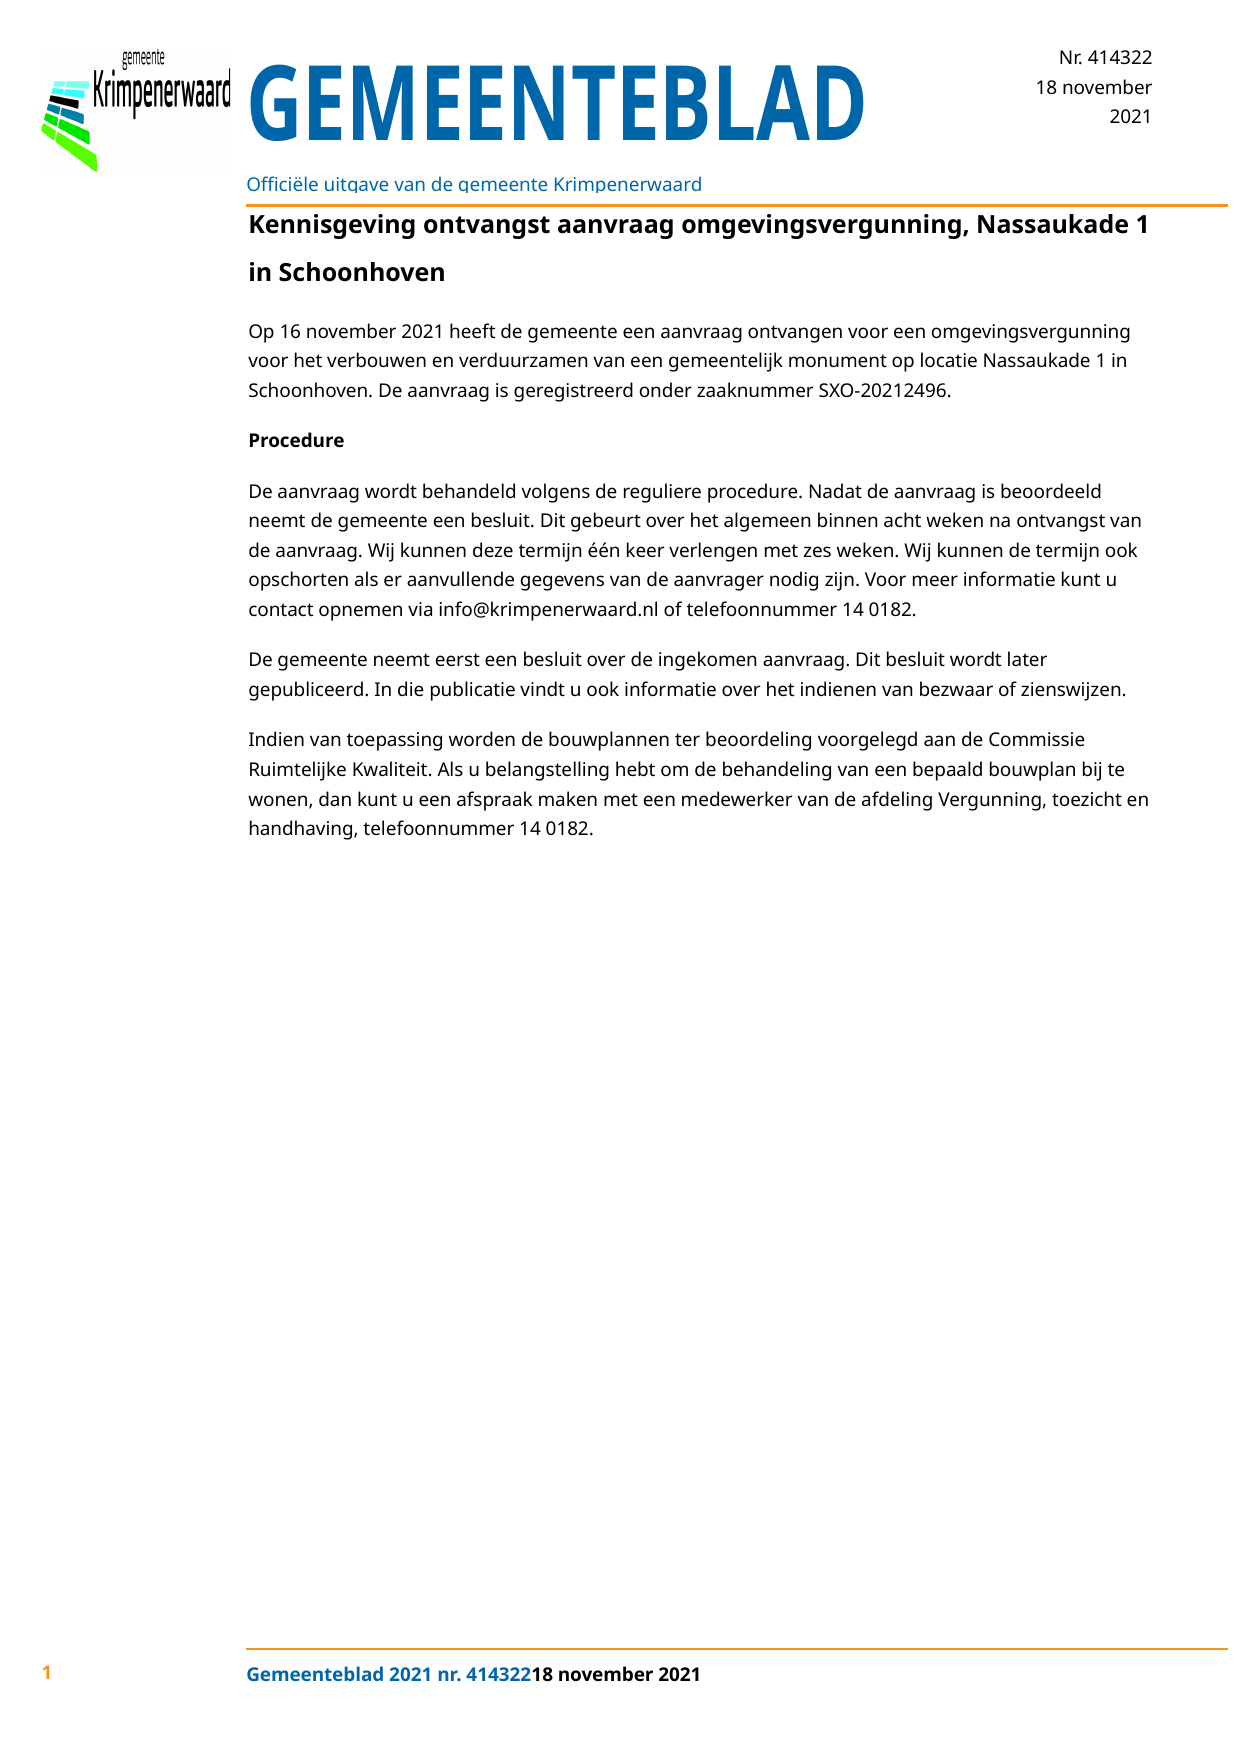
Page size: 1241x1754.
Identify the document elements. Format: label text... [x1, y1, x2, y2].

picture [41, 47, 231, 172]
text Op 16 november 2021 heeft de gemeente een aanvraag ontvangen voor een omgevingsvergunning voor het verbouwen en verduurzamen van een gemeentelijk monument op locatie Nassaukade 1 in Schoonhoven. De aanvraag is geregistreerd onder zaaknummer SXO-20212496. [248, 318, 1152, 403]
text De gemeente neemt eerst een besluit over de ingekomen aanvraag. Dit besluit wordt later gepubliceerd. In die publicatie vindt u ook informatie over het indienen van bezwaar of zienswijzen. [248, 647, 1152, 702]
text Indien van toepassing worden de bouwplannen ter beoordeling voorgelegd aan de Commissie Ruimtelijke Kwaliteit. Als u belangstelling hebt om de behandeling van een bepaald bouwplan bij te wonen, dan kunt u een afspraak maken met een medewerker van de afdeling Vergunning, toezicht en handhaving, telefoonnummer 14 0182. [248, 727, 1152, 841]
text Procedure [248, 427, 1152, 453]
text De aanvraag wordt behandeld volgens de reguliere procedure. Nadat de aanvraag is beoordeeld neemt de gemeente een besluit. Dit gebeurt over het algemeen binnen acht weken na ontvangst van de aanvraag. Wij kunnen deze termijn één keer verlengen met zes weken. Wij kunnen de termijn ook opschorten als er aanvullende gegevens van de aanvrager nodig zijn. Voor meer informatie kunt u contact opnemen via info@krimpenerwaard.nl of telefoonnummer 14 0182. [248, 478, 1152, 622]
text Kennisgeving ontvangst aanvraag omgevingsvergunning, Nassaukade 1 in Schoonhoven [248, 207, 1152, 288]
